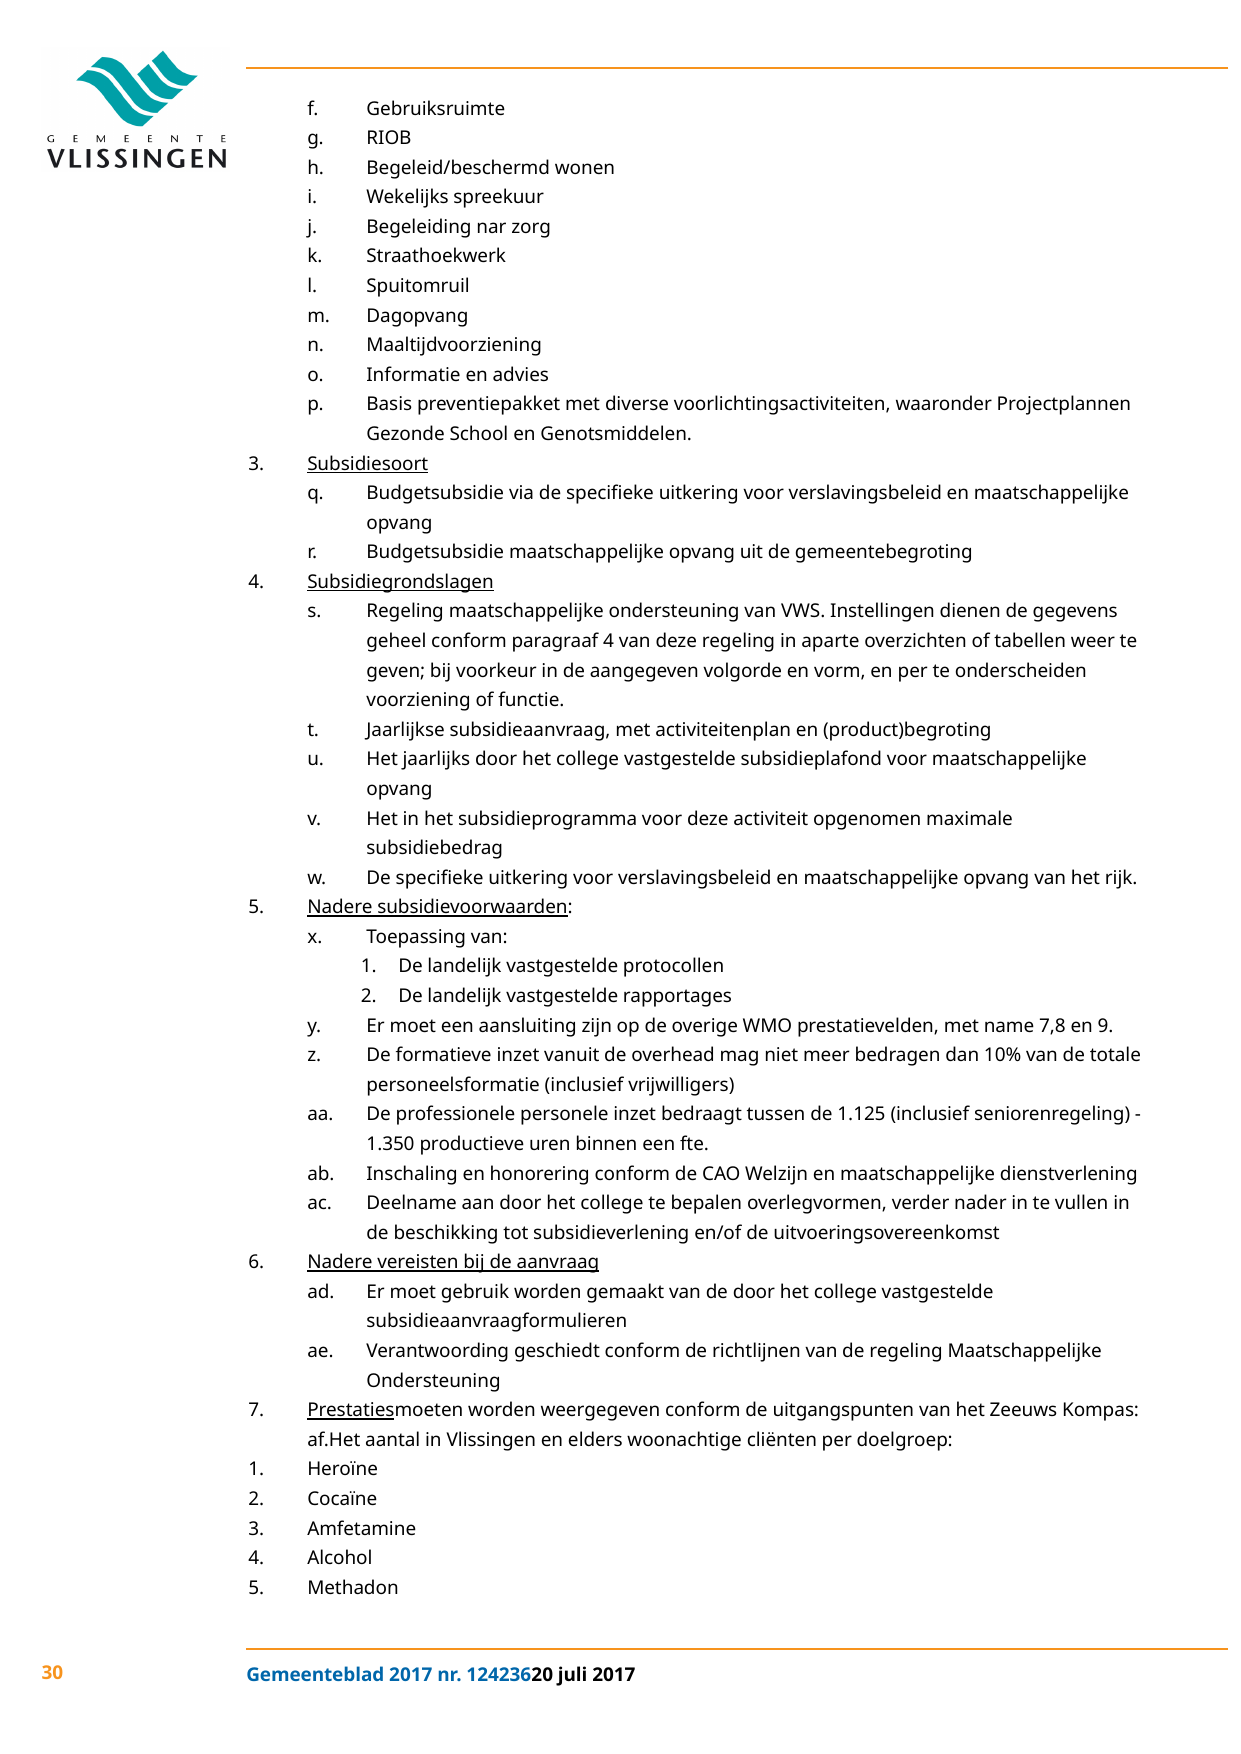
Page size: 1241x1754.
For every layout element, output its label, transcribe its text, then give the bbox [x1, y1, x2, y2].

list RIOB [307, 124, 1152, 150]
list Verantwoording geschiedt conform de richtlijnen van de regeling Maatschappelijke Ondersteuning [307, 1337, 1152, 1393]
list De formatieve inzet vanuit de overhead mag niet meer bedragen dan 10% van de totale personeelsformatie (inclusief vrijwilligers) [307, 1041, 1152, 1097]
list Nadere subsidievoorwaarden: [248, 893, 1152, 919]
picture [41, 47, 231, 172]
list Nadere vereisten bij de aanvraag [248, 1248, 1152, 1274]
list Cocaïne [248, 1485, 1152, 1511]
list Toepassing van: [307, 923, 1152, 949]
list Jaarlijkse subsidieaanvraag, met activiteitenplan en (product)begroting [307, 716, 1152, 742]
list De professionele personele inzet bedraagt tussen de 1.125 (inclusief seniorenregeling) - 1.350 productieve uren binnen een fte. [307, 1101, 1152, 1156]
list Budgetsubsidie via de specifieke uitkering voor verslavingsbeleid en maatschappelijke opvang [307, 479, 1152, 535]
list De specifieke uitkering voor verslavingsbeleid en maatschappelijke opvang van het rijk. [307, 864, 1152, 890]
list Spuitomruil [307, 272, 1152, 298]
list De landelijk vastgestelde protocollen [361, 953, 1152, 978]
list Straathoekwerk [307, 243, 1152, 268]
list Alcohol [248, 1544, 1152, 1570]
list Gebruiksruimte [307, 95, 1152, 121]
list Het jaarlijks door het college vastgestelde subsidieplafond voor maatschappelijke opvang [307, 746, 1152, 801]
list De landelijk vastgestelde rapportages [361, 982, 1152, 1008]
list Regeling maatschappelijke ondersteuning van VWS. Instellingen dienen de gegevens geheel conform paragraaf 4 van deze regeling in aparte overzichten of tabellen weer te geven; bij voorkeur in de aangegeven volgorde en vorm, en per te onderscheiden voorziening of functie. [307, 598, 1152, 712]
list Basis preventiepakket met diverse voorlichtingsactiviteiten, waaronder Projectplannen Gezonde School en Genotsmiddelen. [307, 391, 1152, 446]
list Begeleid/beschermd wonen [307, 154, 1152, 180]
list Subsidiegrondslagen [248, 568, 1152, 594]
list Het in het subsidieprogramma voor deze activiteit opgenomen maximale subsidiebedrag [307, 805, 1152, 860]
list Er moet een aansluiting zijn op de overige WMO prestatievelden, met name 7,8 en 9. [307, 1012, 1152, 1038]
list Inschaling en honorering conform de CAO Welzijn en maatschappelijke dienstverlening [307, 1160, 1152, 1186]
list Amfetamine [248, 1515, 1152, 1541]
list Subsidiesoort [248, 450, 1152, 476]
list Heroïne [248, 1456, 1152, 1481]
list Begeleiding nar zorg [307, 213, 1152, 239]
list Budgetsubsidie maatschappelijke opvang uit de gemeentebegroting [307, 538, 1152, 564]
list Prestatiesmoeten worden weergegeven conform de uitgangspunten van het Zeeuws Kompas: [248, 1396, 1152, 1422]
list Informatie en advies [307, 361, 1152, 387]
list Methadon [248, 1574, 1152, 1600]
list Deelname aan door het college te bepalen overlegvormen, verder nader in te vullen in de beschikking tot subsidieverlening en/of de uitvoeringsovereenkomst [307, 1189, 1152, 1245]
list af.Het aantal in Vlissingen en elders woonachtige cliënten per doelgroep: [248, 1426, 1152, 1452]
list Wekelijks spreekuur [307, 183, 1152, 209]
list Er moet gebruik worden gemaakt van de door het college vastgestelde subsidieaanvraagformulieren [307, 1278, 1152, 1333]
list Maaltijdvoorziening [307, 331, 1152, 357]
list Dagopvang [307, 302, 1152, 328]
